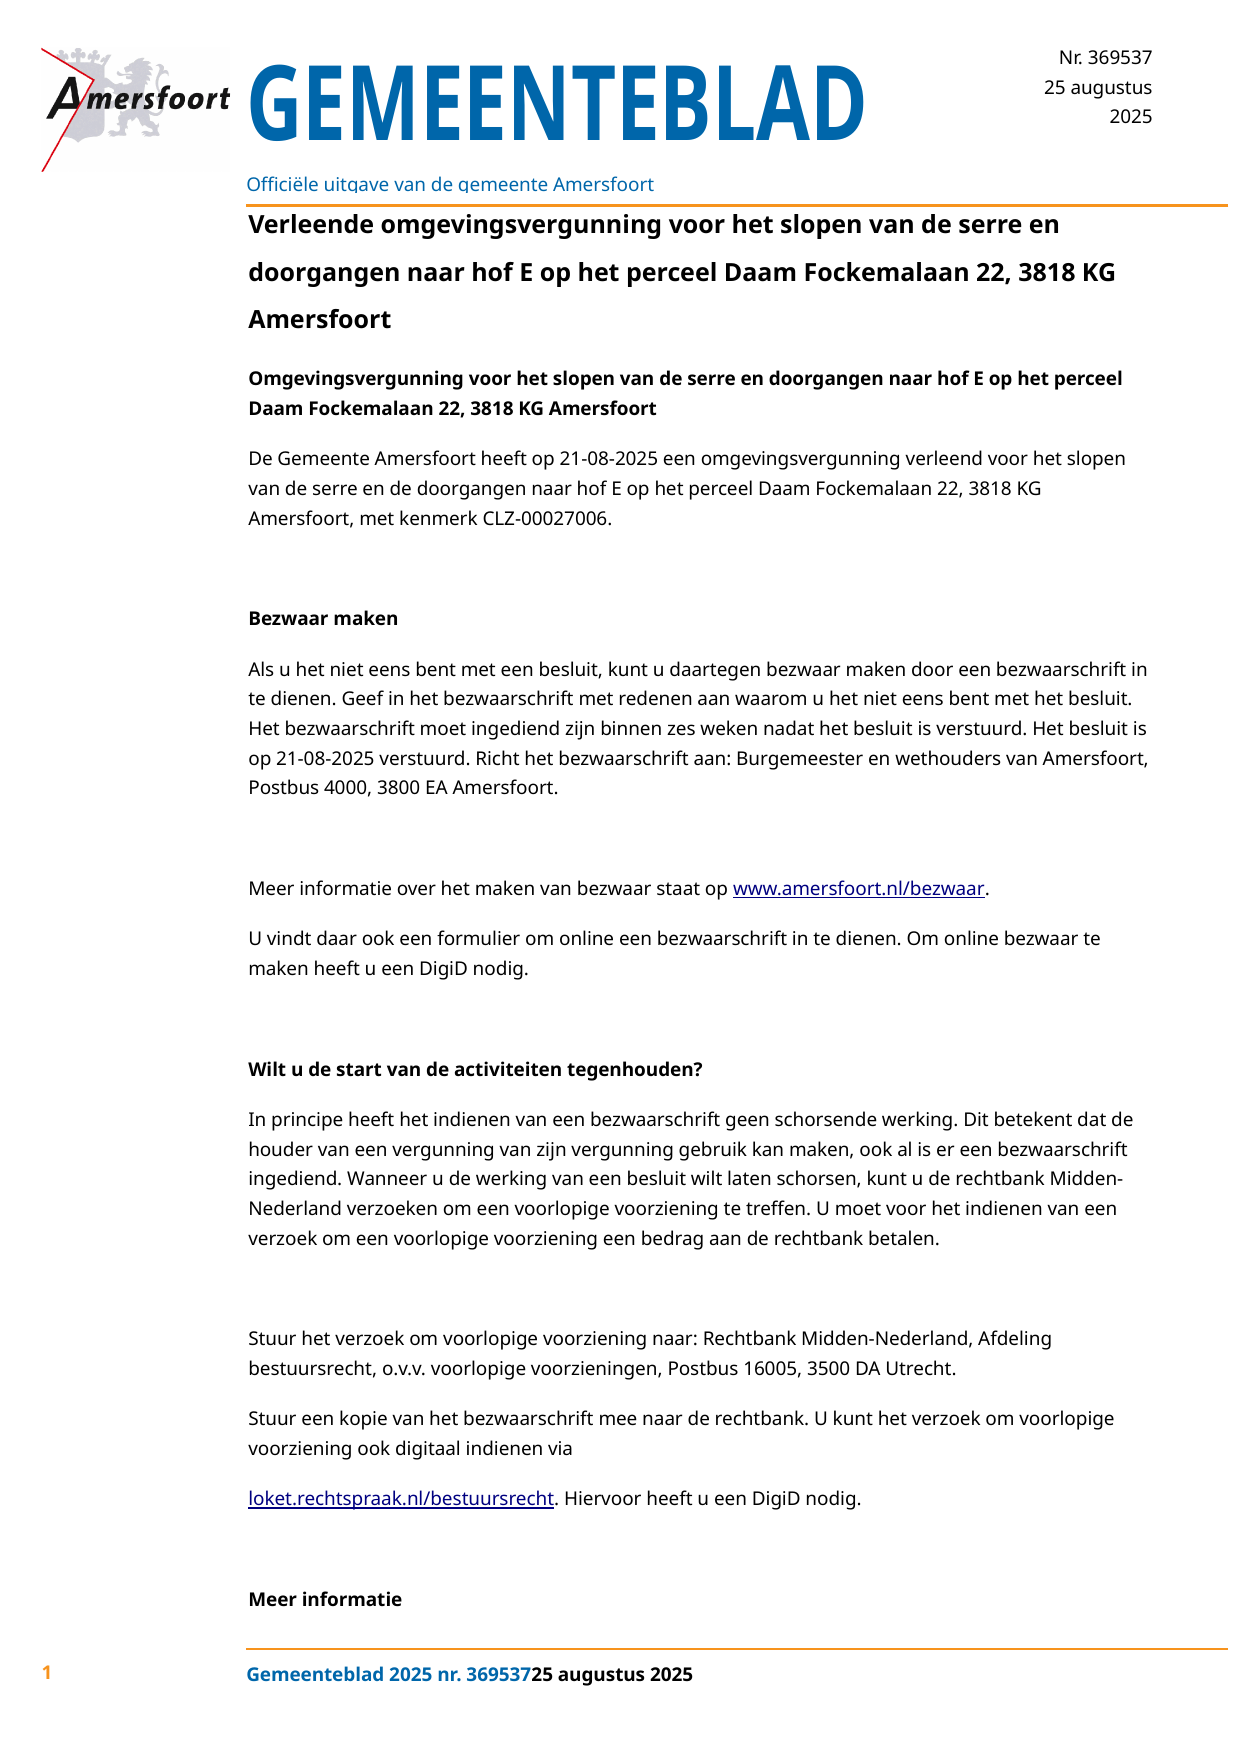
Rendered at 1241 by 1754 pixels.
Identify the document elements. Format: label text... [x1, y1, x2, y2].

text In principe heeft het indienen van een bezwaarschrift geen schorsende werking. Dit betekent dat de houder van een vergunning van zijn vergunning gebruik kan maken, ook al is er een bezwaarschrift ingediend. Wanneer u de werking van een besluit wilt laten schorsen, kunt u de rechtbank Midden-Nederland verzoeken om een voorlopige voorziening te treffen. U moet voor het indienen van een verzoek om een voorlopige voorziening een bedrag aan de rechtbank betalen. [248, 1106, 1152, 1250]
text Bezwaar maken [248, 606, 1152, 631]
text Meer informatie over het maken van bezwaar staat op www.amersfoort.nl/bezwaar. [248, 875, 1152, 901]
text U vindt daar ook een formulier om online een bezwaarschrift in te dienen. Om online bezwaar te maken heeft u een DigiD nodig. [248, 926, 1152, 981]
picture [41, 47, 231, 172]
text Stuur een kopie van het bezwaarschrift mee naar de rechtbank. U kunt het verzoek om voorlopige voorziening ook digitaal indienen via [248, 1406, 1152, 1461]
text Verleende omgevingsvergunning voor het slopen van de serre en doorgangen naar hof E op het perceel Daam Fockemalaan 22, 3818 KG Amersfoort [248, 207, 1152, 336]
text Meer informatie [248, 1586, 1152, 1612]
text loket.rechtspraak.nl/bestuursrecht. Hiervoor heeft u een DigiD nodig. [248, 1486, 1152, 1511]
text Wilt u de start van de activiteiten tegenhouden? [248, 1056, 1152, 1082]
text Omgevingsvergunning voor het slopen van de serre en doorgangen naar hof E op het perceel Daam Fockemalaan 22, 3818 KG Amersfoort [248, 366, 1152, 421]
text Als u het niet eens bent met een besluit, kunt u daartegen bezwaar maken door een bezwaarschrift in te dienen. Geef in het bezwaarschrift met redenen aan waarom u het niet eens bent met het besluit. Het bezwaarschrift moet ingediend zijn binnen zes weken nadat het besluit is verstuurd. Het besluit is op 21-08-2025 verstuurd. Richt het bezwaarschrift aan: Burgemeester en wethouders van Amersfoort, Postbus 4000, 3800 EA Amersfoort. [248, 656, 1152, 800]
text De Gemeente Amersfoort heeft op 21-08-2025 een omgevingsvergunning verleend voor het slopen van de serre en de doorgangen naar hof E op het perceel Daam Fockemalaan 22, 3818 KG Amersfoort, met kenmerk CLZ-00027006. [248, 446, 1152, 530]
text Stuur het verzoek om voorlopige voorziening naar: Rechtbank Midden-Nederland, Afdeling bestuursrecht, o.v.v. voorlopige voorzieningen, Postbus 16005, 3500 DA Utrecht. [248, 1326, 1152, 1381]
